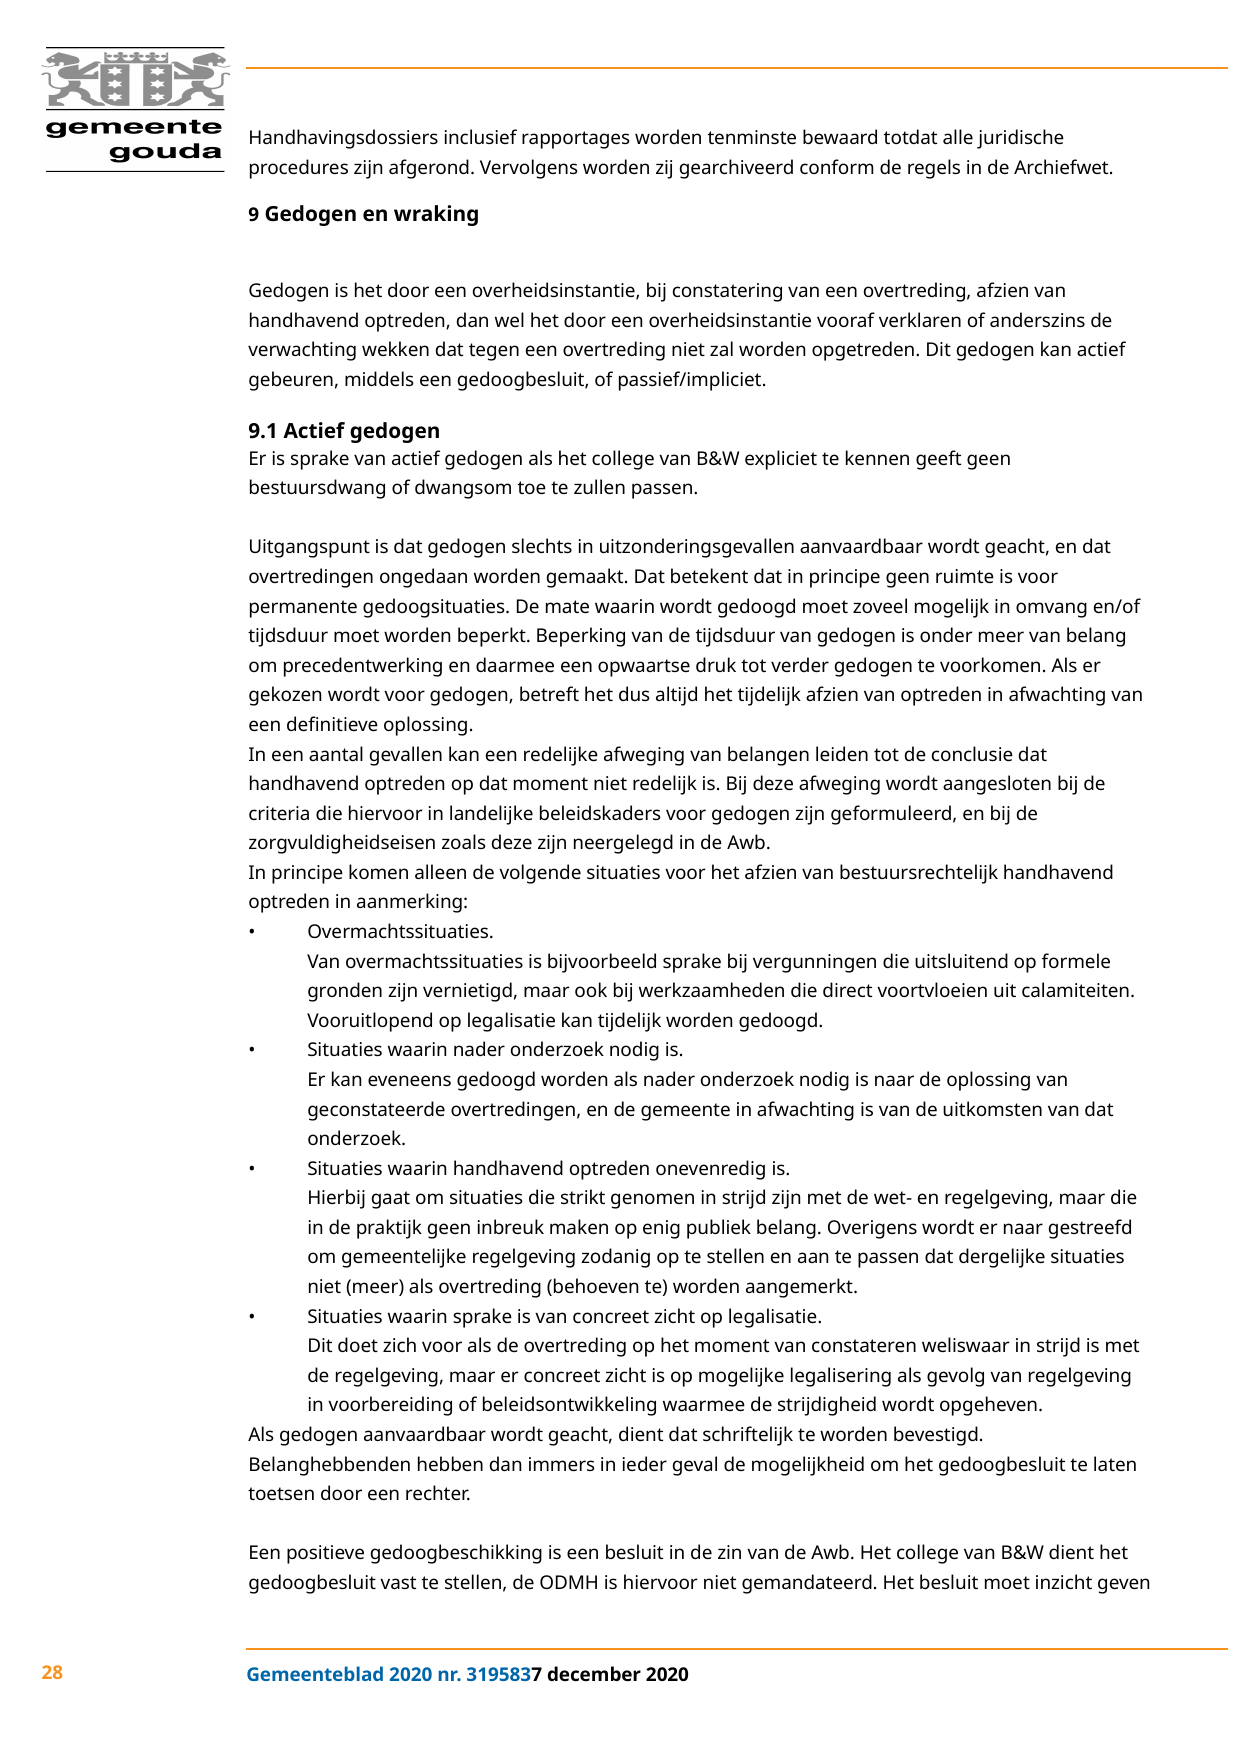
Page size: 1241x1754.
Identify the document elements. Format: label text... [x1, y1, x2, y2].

text Er is sprake van actief gedogen als het college van B&W expliciet te kennen geeft geen bestuursdwang of dwangsom toe te zullen passen. [248, 445, 1152, 500]
list Situaties waarin handhavend optreden onevenredig is. [248, 1155, 1152, 1181]
list Dit doet zich voor als de overtreding op het moment van constateren weliswaar in strijd is met de regelgeving, maar er concreet zicht is op mogelijke legalisering als gevolg van regelgeving in voorbereiding of beleidsontwikkeling waarmee de strijdigheid wordt opgeheven. [248, 1332, 1152, 1417]
list Situaties waarin nader onderzoek nodig is. [248, 1037, 1152, 1062]
text 9.1 Actief gedogen [248, 416, 1152, 445]
list Hierbij gaat om situaties die strikt genomen in strijd zijn met de wet- en regelgeving, maar die in de praktijk geen inbreuk maken op enig publiek belang. Overigens wordt er naar gestreefd om gemeentelijke regelgeving zodanig op te stellen en aan te passen dat dergelijke situaties niet (meer) als overtreding (behoeven te) worden aangemerkt. [248, 1184, 1152, 1299]
text In een aantal gevallen kan een redelijke afweging van belangen leiden tot de conclusie dat handhavend optreden op dat moment niet redelijk is. Bij deze afweging wordt aangesloten bij de criteria die hiervoor in landelijke beleidskaders voor gedogen zijn geformuleerd, en bij de zorgvuldigheidseisen zoals deze zijn neergelegd in de Awb. [248, 741, 1152, 855]
text Als gedogen aanvaardbaar wordt geacht, dient dat schriftelijk te worden bevestigd. Belanghebbenden hebben dan immers in ieder geval de mogelijkheid om het gedoogbesluit te laten toetsen door een rechter. [248, 1421, 1152, 1506]
text In principe komen alleen de volgende situaties voor het afzien van bestuursrechtelijk handhavend optreden in aanmerking: [248, 859, 1152, 914]
text 9 Gedogen en wraking [248, 199, 1152, 228]
list Er kan eveneens gedoogd worden als nader onderzoek nodig is naar de oplossing van geconstateerde overtredingen, en de gemeente in afwachting is van de uitkomsten van dat onderzoek. [248, 1066, 1152, 1151]
text Uitgangspunt is dat gedogen slechts in uitzonderingsgevallen aanvaardbaar wordt geacht, en dat overtredingen ongedaan worden gemaakt. Dat betekent dat in principe geen ruimte is voor permanente gedoogsituaties. De mate waarin wordt gedoogd moet zoveel mogelijk in omvang en/of tijdsduur moet worden beperkt. Beperking van de tijdsduur van gedogen is onder meer van belang om precedentwerking en daarmee een opwaartse druk tot verder gedogen te voorkomen. Als er gekozen wordt voor gedogen, betreft het dus altijd het tijdelijk afzien van optreden in afwachting van een definitieve oplossing. [248, 534, 1152, 737]
text Handhavingsdossiers inclusief rapportages worden tenminste bewaard totdat alle juridische procedures zijn afgerond. Vervolgens worden zij gearchiveerd conform de regels in de Archiefwet. [248, 124, 1152, 180]
list Van overmachtssituaties is bijvoorbeeld sprake bij vergunningen die uitsluitend op formele gronden zijn vernietigd, maar ook bij werkzaamheden die direct voortvloeien uit calamiteiten. Vooruitlopend op legalisatie kan tijdelijk worden gedoogd. [248, 948, 1152, 1033]
text Een positieve gedoogbeschikking is een besluit in de zin van de Awb. Het college van B&W dient het gedoogbesluit vast te stellen, de ODMH is hiervoor niet gemandateerd. Het besluit moet inzicht geven [248, 1539, 1152, 1595]
list Overmachtssituaties. [248, 918, 1152, 944]
list Situaties waarin sprake is van concreet zicht op legalisatie. [248, 1303, 1152, 1328]
picture [41, 47, 231, 172]
text Gedogen is het door een overheidsinstantie, bij constatering van een overtreding, afzien van handhavend optreden, dan wel het door een overheidsinstantie vooraf verklaren of anderszins de verwachting wekken dat tegen een overtreding niet zal worden opgetreden. Dit gedogen kan actief gebeuren, middels een gedoogbesluit, of passief/impliciet. [248, 277, 1152, 392]
